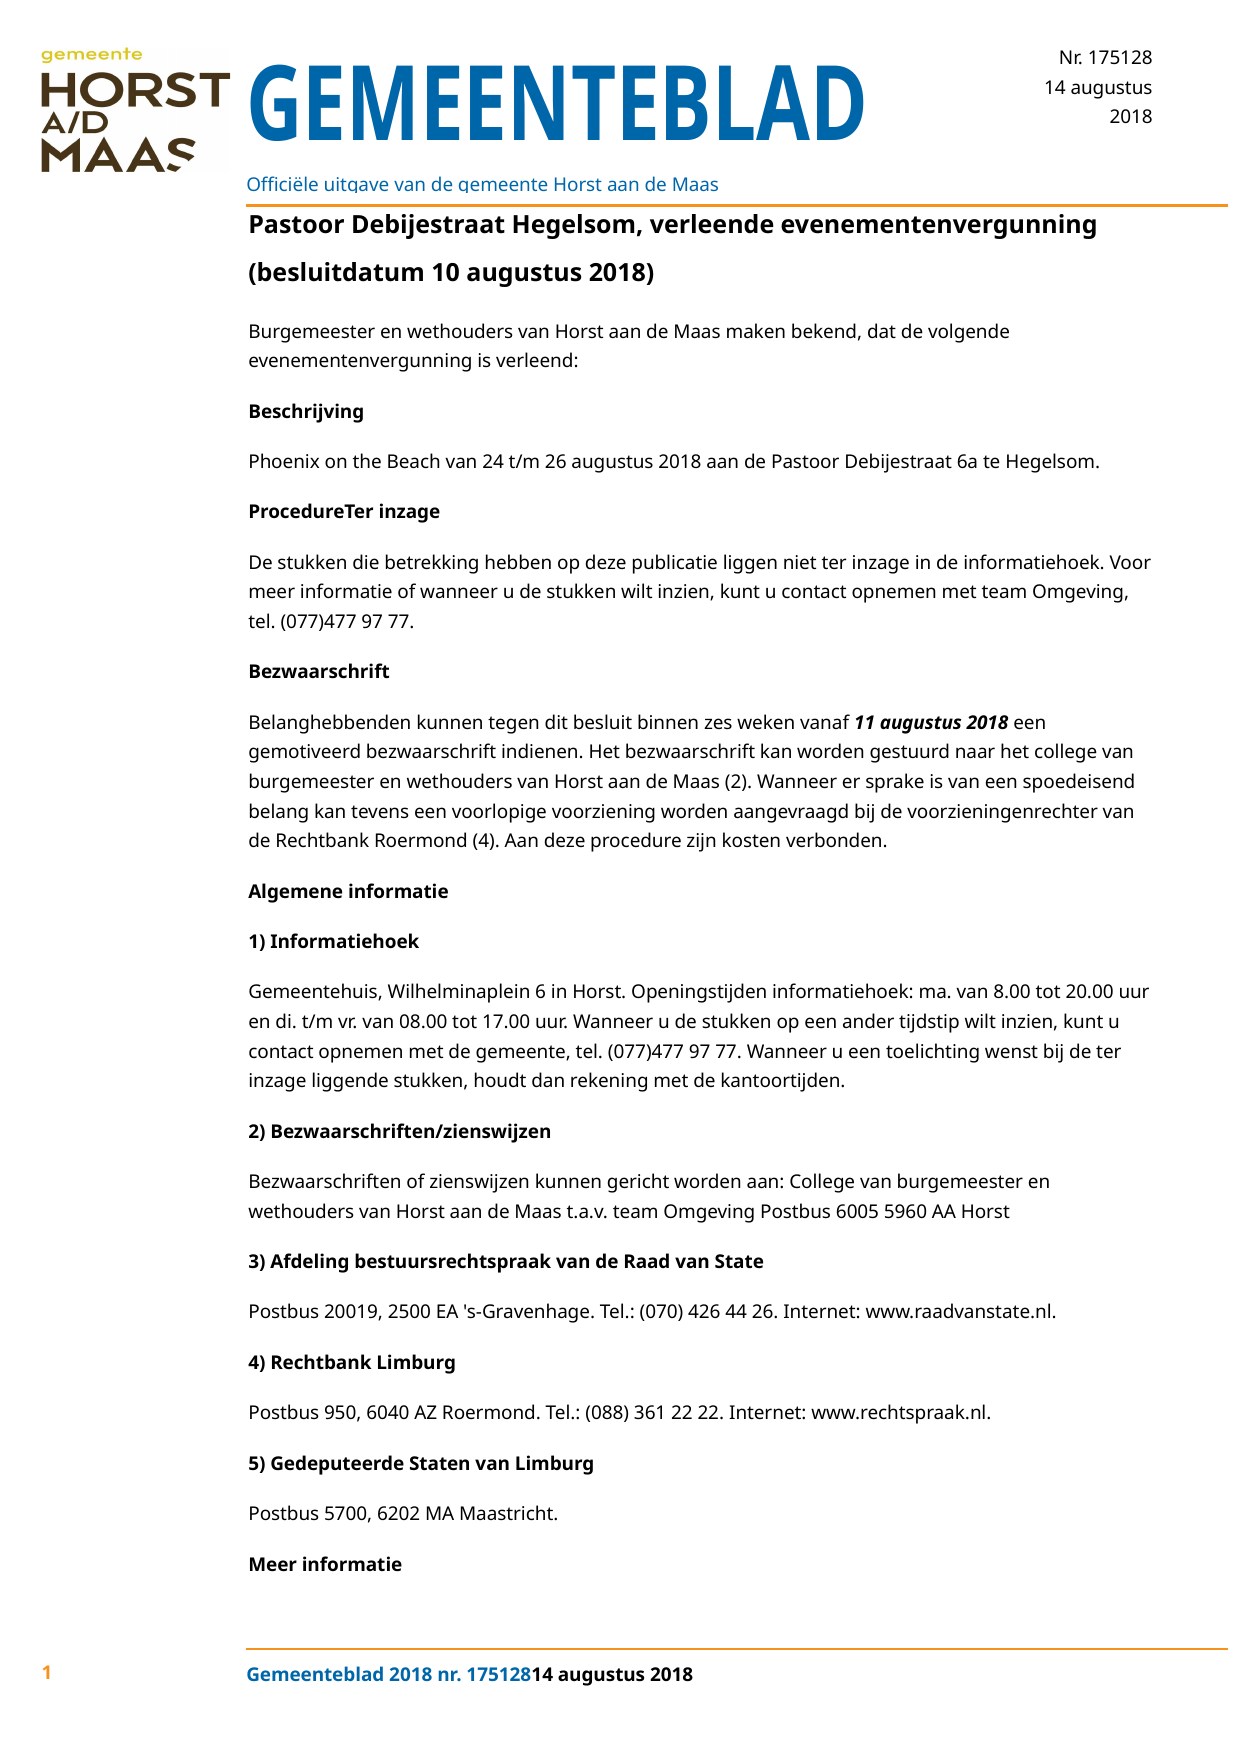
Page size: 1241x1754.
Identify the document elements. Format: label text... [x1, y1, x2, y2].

text Postbus 950, 6040 AZ Roermond. Tel.: (088) 361 22 22. Internet: www.rechtspraak.nl. [248, 1399, 1152, 1425]
text Bezwaarschrift [248, 659, 1152, 684]
text Algemene informatie [248, 878, 1152, 904]
text Meer informatie [248, 1551, 1152, 1577]
text Gemeentehuis, Wilhelminaplein 6 in Horst. Openingstijden informatiehoek: ma. van 8.00 tot 20.00 uur en di. t/m vr. van 08.00 tot 17.00 uur. Wanneer u de stukken op een ander tijdstip wilt inzien, kunt u contact opnemen met de gemeente, tel. (077)477 97 77. Wanneer u een toelichting wenst bij de ter inzage liggende stukken, houdt dan rekening met de kantoortijden. [248, 979, 1152, 1093]
text Burgemeester en wethouders van Horst aan de Maas maken bekend, dat de volgende evenementenvergunning is verleend: [248, 318, 1152, 373]
text Phoenix on the Beach van 24 t/m 26 augustus 2018 aan de Pastoor Debijestraat 6a te Hegelsom. [248, 448, 1152, 474]
text Postbus 5700, 6202 MA Maastricht. [248, 1500, 1152, 1526]
text Beschrijving [248, 398, 1152, 424]
picture [41, 47, 231, 172]
text 1) Informatiehoek [248, 928, 1152, 954]
text 2) Bezwaarschriften/zienswijzen [248, 1118, 1152, 1144]
text 3) Afdeling bestuursrechtspraak van de Raad van State [248, 1248, 1152, 1274]
text Belanghebbenden kunnen tegen dit besluit binnen zes weken vanaf 11 augustus 2018 een gemotiveerd bezwaarschrift indienen. Het bezwaarschrift kan worden gestuurd naar het college van burgemeester en wethouders van Horst aan de Maas (2). Wanneer er sprake is van een spoedeisend belang kan tevens een voorlopige voorziening worden aangevraagd bij de voorzieningenrechter van de Rechtbank Roermond (4). Aan deze procedure zijn kosten verbonden. [248, 709, 1152, 853]
text Pastoor Debijestraat Hegelsom, verleende evenementenvergunning (besluitdatum 10 augustus 2018) [248, 207, 1152, 288]
text De stukken die betrekking hebben op deze publicatie liggen niet ter inzage in de informatiehoek. Voor meer informatie of wanneer u de stukken wilt inzien, kunt u contact opnemen met team Omgeving, tel. (077)477 97 77. [248, 549, 1152, 634]
text 5) Gedeputeerde Staten van Limburg [248, 1450, 1152, 1476]
text ProcedureTer inzage [248, 499, 1152, 524]
text Postbus 20019, 2500 EA 's-Gravenhage. Tel.: (070) 426 44 26. Internet: www.raadvanstate.nl. [248, 1299, 1152, 1324]
text Bezwaarschriften of zienswijzen kunnen gericht worden aan: College van burgemeester en wethouders van Horst aan de Maas t.a.v. team Omgeving Postbus 6005 5960 AA Horst [248, 1168, 1152, 1224]
text 4) Rechtbank Limburg [248, 1349, 1152, 1375]
